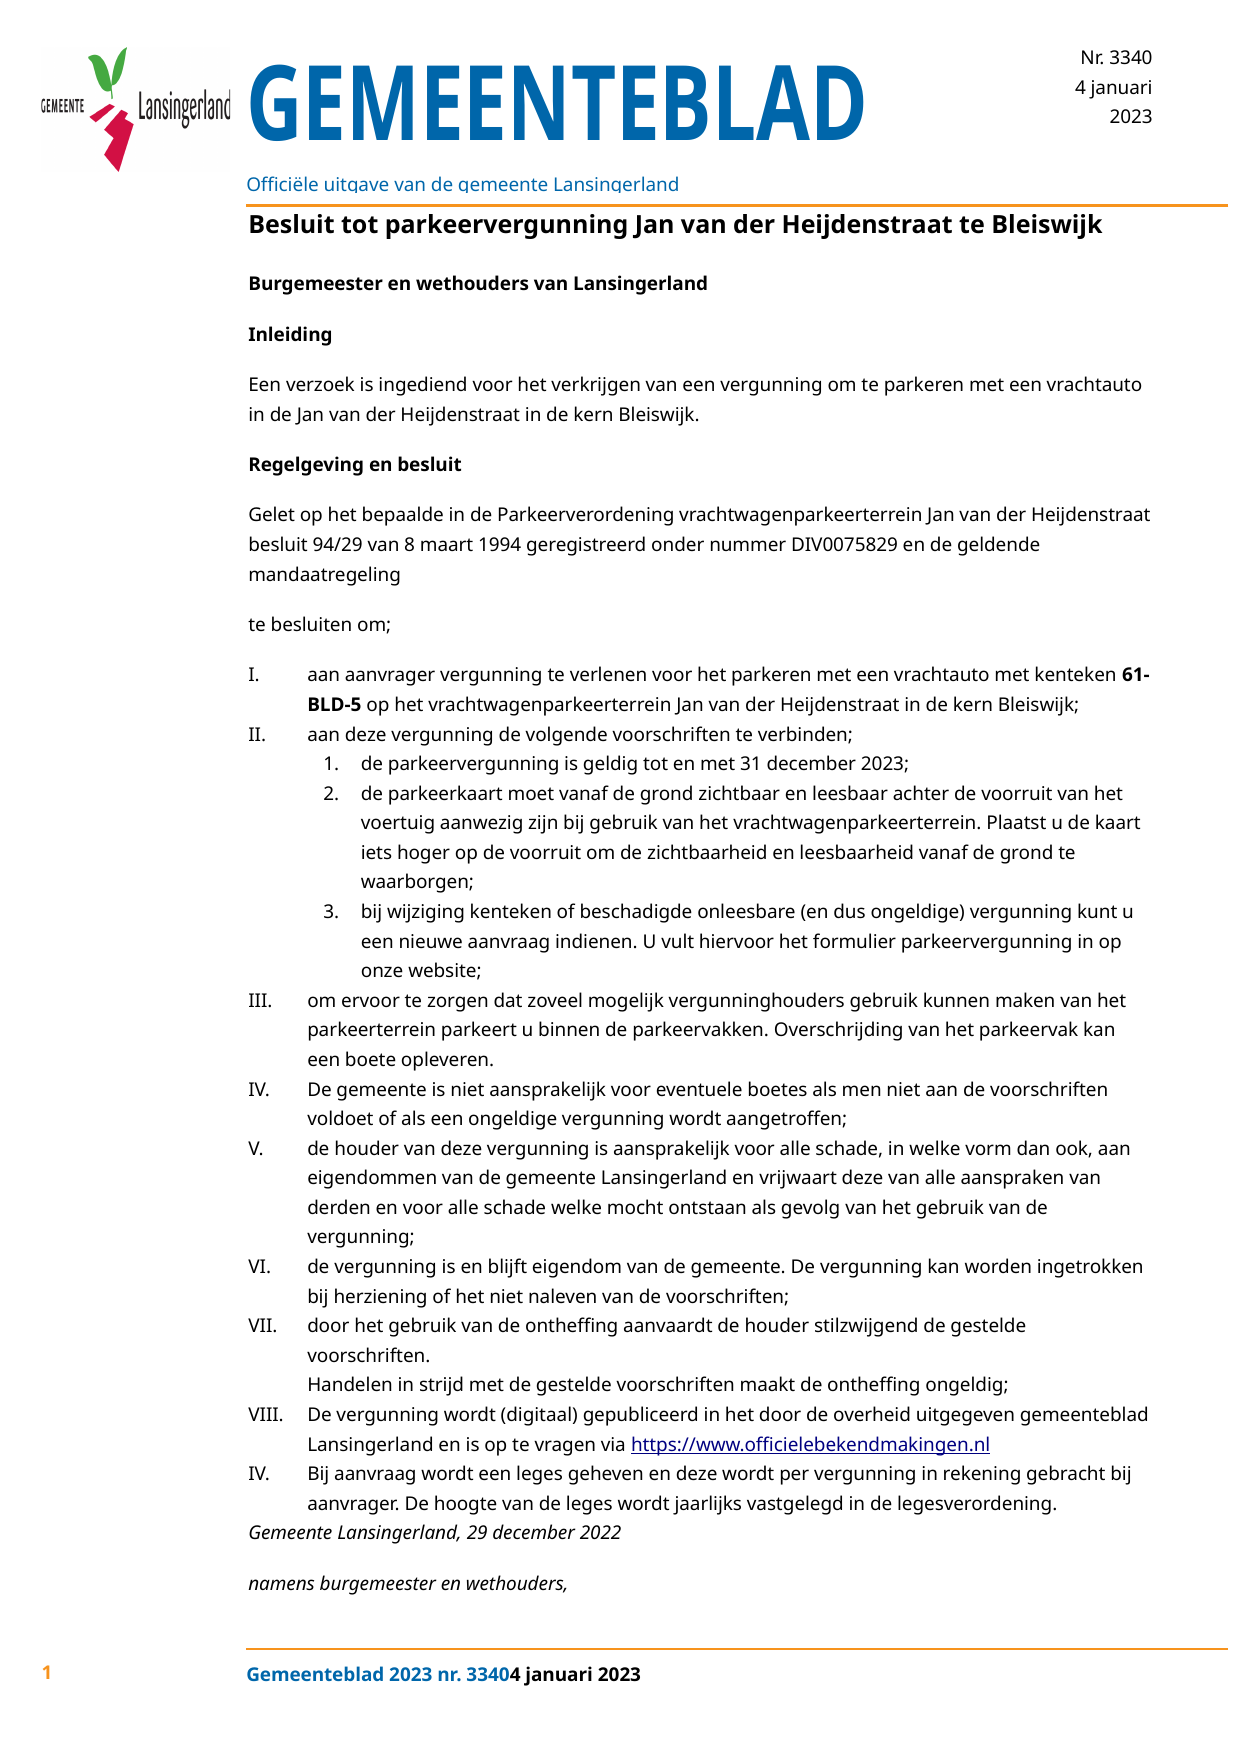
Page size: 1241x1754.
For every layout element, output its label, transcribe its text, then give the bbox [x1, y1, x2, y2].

list aan deze vergunning de volgende voorschriften te verbinden; [248, 721, 1152, 746]
list de houder van deze vergunning is aansprakelijk voor alle schade, in welke vorm dan ook, aan eigendommen van de gemeente Lansingerland en vrijwaart deze van alle aanspraken van derden en voor alle schade welke mocht ontstaan als gevolg van het gebruik van de vergunning; [248, 1135, 1152, 1249]
list Bij aanvraag wordt een leges geheven en deze wordt per vergunning in rekening gebracht bij aanvrager. De hoogte van de leges wordt jaarlijks vastgelegd in de legesverordening. [248, 1460, 1152, 1516]
list de vergunning is en blijft eigendom van de gemeente. De vergunning kan worden ingetrokken bij herziening of het niet naleven van de voorschriften; [248, 1253, 1152, 1308]
list de parkeervergunning is geldig tot en met 31 december 2023; [323, 750, 1152, 776]
list aan aanvrager vergunning te verlenen voor het parkeren met een vrachtauto met kenteken 61-BLD-5 op het vrachtwagenparkeerterrein Jan van der Heijdenstraat in de kern Bleiswijk; [248, 662, 1152, 717]
text namens burgemeester en wethouders, [248, 1570, 1152, 1596]
list om ervoor te zorgen dat zoveel mogelijk vergunninghouders gebruik kunnen maken van het parkeerterrein parkeert u binnen de parkeervakken. Overschrijding van het parkeervak kan een boete opleveren. [248, 987, 1152, 1072]
list de parkeerkaart moet vanaf de grond zichtbaar en leesbaar achter de voorruit van het voertuig aanwezig zijn bij gebruik van het vrachtwagenparkeerterrein. Plaatst u de kaart iets hoger op de voorruit om de zichtbaarheid en leesbaarheid vanaf de grond te waarborgen; [323, 780, 1152, 894]
text te besluiten om; [248, 611, 1152, 637]
text Besluit tot parkeervergunning Jan van der Heijdenstraat te Bleiswijk [248, 207, 1152, 241]
picture [41, 47, 231, 172]
list Handelen in strijd met de gestelde voorschriften maakt de ontheffing ongeldig; [248, 1372, 1152, 1397]
text Een verzoek is ingediend voor het verkrijgen van een vergunning om te parkeren met een vrachtauto in de Jan van der Heijdenstraat in de kern Bleiswijk. [248, 371, 1152, 426]
text Burgemeester en wethouders van Lansingerland [248, 270, 1152, 296]
list De gemeente is niet aansprakelijk voor eventuele boetes als men niet aan de voorschriften voldoet of als een ongeldige vergunning wordt aangetroffen; [248, 1076, 1152, 1131]
text Regelgeving en besluit [248, 451, 1152, 477]
text Inleiding [248, 321, 1152, 346]
list bij wijziging kenteken of beschadigde onleesbare (en dus ongeldige) vergunning kunt u een nieuwe aanvraag indienen. U vult hiervoor het formulier parkeervergunning in op onze website; [323, 898, 1152, 983]
text Gemeente Lansingerland, 29 december 2022 [248, 1519, 1152, 1545]
list door het gebruik van de ontheffing aanvaardt de houder stilzwijgend de gestelde voorschriften. [248, 1312, 1152, 1368]
list De vergunning wordt (digitaal) gepubliceerd in het door de overheid uitgegeven gemeenteblad Lansingerland en is op te vragen via https://www.officielebekendmakingen.nl [248, 1401, 1152, 1456]
text Gelet op het bepaalde in de Parkeerverordening vrachtwagenparkeerterrein Jan van der Heijdenstraat besluit 94/29 van 8 maart 1994 geregistreerd onder nummer DIV0075829 en de geldende mandaatregeling [248, 502, 1152, 586]
